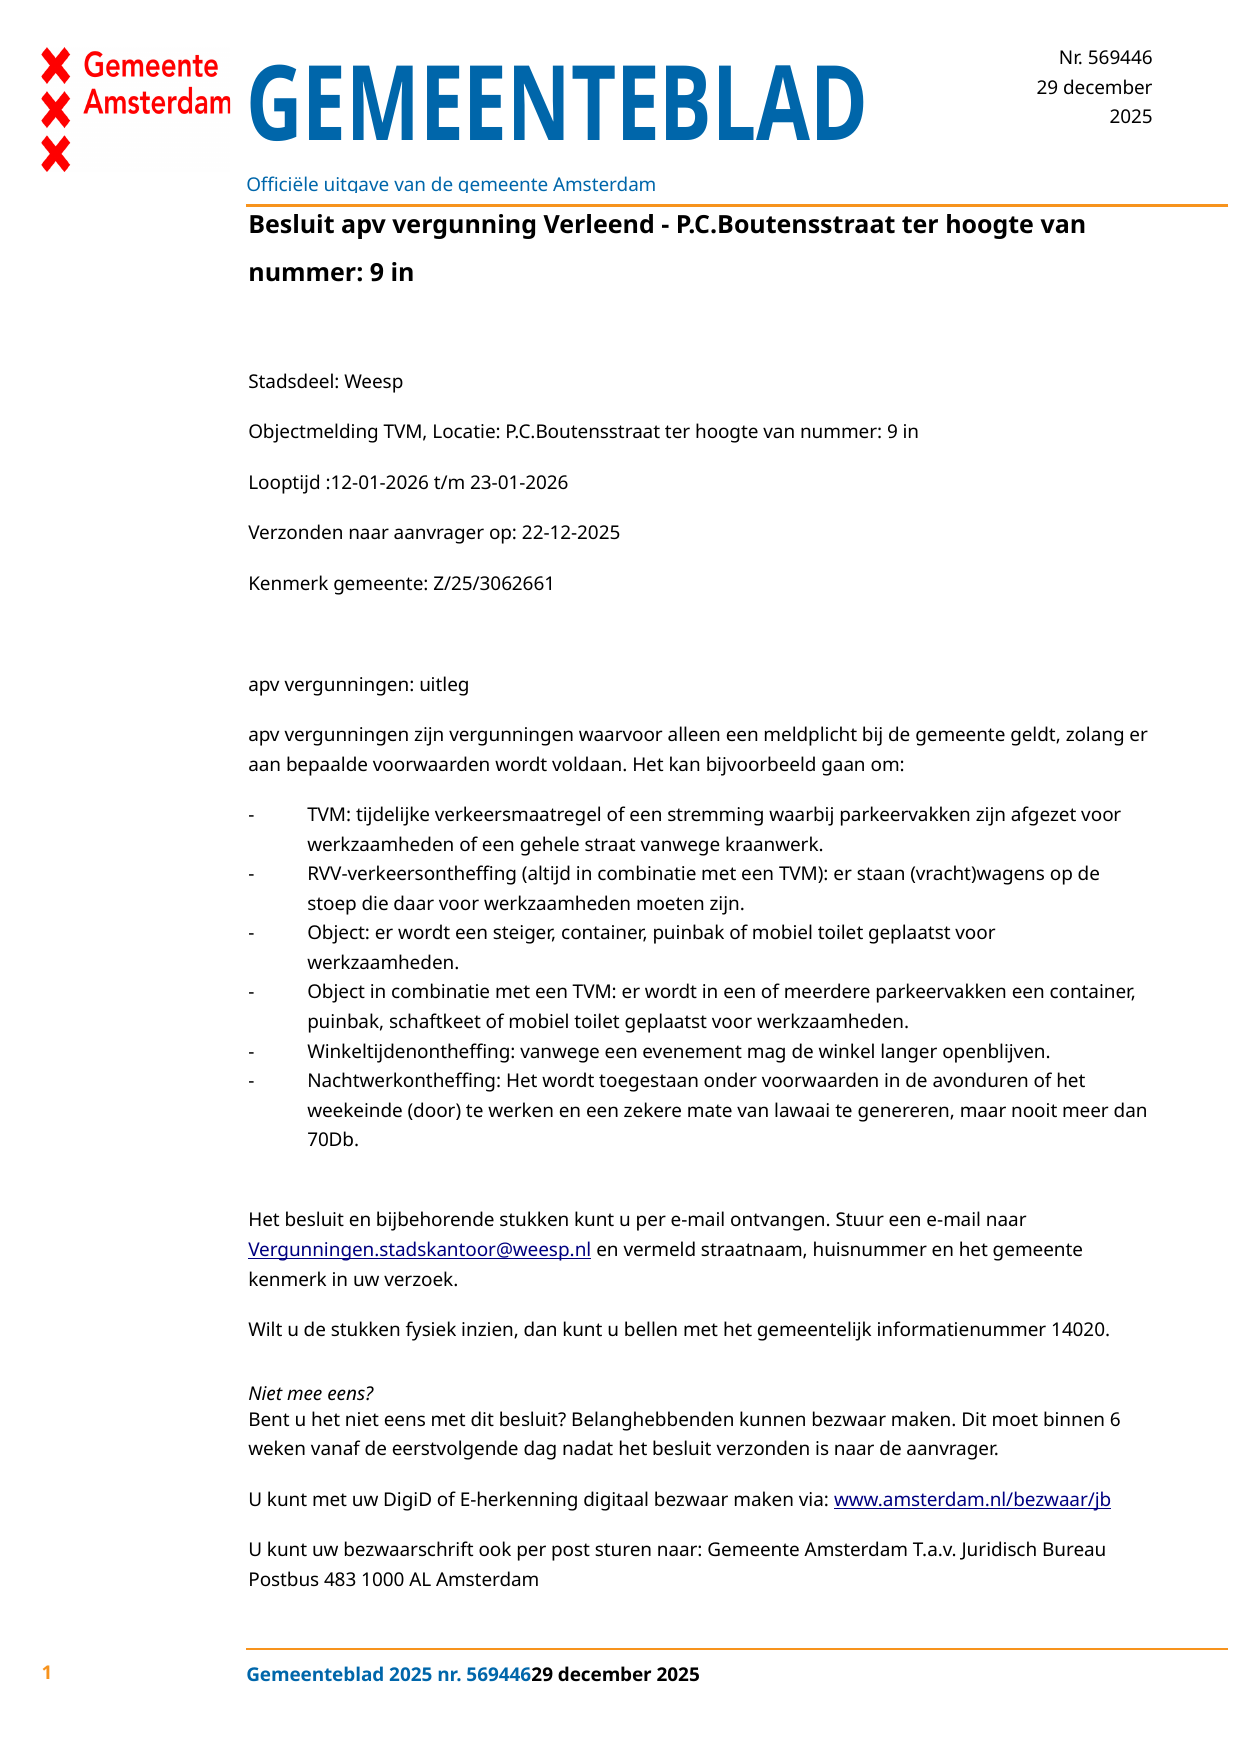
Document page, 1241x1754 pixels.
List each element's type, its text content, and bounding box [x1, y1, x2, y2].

list Nachtwerkontheffing: Het wordt toegestaan onder voorwaarden in de avonduren of het weekeinde (door) te werken en een zekere mate van lawaai te genereren, maar nooit meer dan 70Db. [248, 1067, 1152, 1152]
text U kunt uw bezwaarschrift ook per post sturen naar: Gemeente Amsterdam T.a.v. Juridisch Bureau Postbus 483 1000 AL Amsterdam [248, 1536, 1152, 1592]
text apv vergunningen zijn vergunningen waarvoor alleen een meldplicht bij de gemeente geldt, zolang er aan bepaalde voorwaarden wordt voldaan. Het kan bijvoorbeeld gaan om: [248, 721, 1152, 777]
text Besluit apv vergunning Verleend - P.C.Boutensstraat ter hoogte van nummer: 9 in [248, 207, 1152, 288]
list Object: er wordt een steiger, container, puinbak of mobiel toilet geplaatst voor werkzaamheden. [248, 919, 1152, 975]
text Verzonden naar aanvrager op: 22-12-2025 [248, 519, 1152, 545]
text Wilt u de stukken fysiek inzien, dan kunt u bellen met het gemeentelijk informatienummer 14020. [248, 1316, 1152, 1342]
text Objectmelding TVM, Locatie: P.C.Boutensstraat ter hoogte van nummer: 9 in [248, 419, 1152, 444]
text Het besluit en bijbehorende stukken kunt u per e-mail ontvangen. Stuur een e-mail naar Vergunningen.stadskantoor@weesp.nl en vermeld straatnaam, huisnummer en het gemeente kenmerk in uw verzoek. [248, 1207, 1152, 1292]
text Niet mee eens? [248, 1380, 1152, 1406]
text Looptijd :12-01-2026 t/m 23-01-2026 [248, 469, 1152, 495]
text Bent u het niet eens met dit besluit? Belanghebbenden kunnen bezwaar maken. Dit moet binnen 6 weken vanaf de eerstvolgende dag nadat het besluit verzonden is naar de aanvrager. [248, 1406, 1152, 1461]
picture [41, 47, 231, 172]
text Kenmerk gemeente: Z/25/3062661 [248, 570, 1152, 596]
list Winkeltijdenontheffing: vanwege een evenement mag de winkel langer openblijven. [248, 1038, 1152, 1064]
text U kunt met uw DigiD of E-herkenning digitaal bezwaar maken via: www.amsterdam.nl/bezwaar/jb [248, 1486, 1152, 1512]
list TVM: tijdelijke verkeersmaatregel of een stremming waarbij parkeervakken zijn afgezet voor werkzaamheden of een gehele straat vanwege kraanwerk. [248, 801, 1152, 857]
list RVV-verkeersontheffing (altijd in combinatie met een TVM): er staan (vracht)wagens op de stoep die daar voor werkzaamheden moeten zijn. [248, 860, 1152, 916]
text Stadsdeel: Weesp [248, 368, 1152, 394]
text apv vergunningen: uitleg [248, 671, 1152, 697]
list Object in combinatie met een TVM: er wordt in een of meerdere parkeervakken een container, puinbak, schaftkeet of mobiel toilet geplaatst voor werkzaamheden. [248, 979, 1152, 1034]
